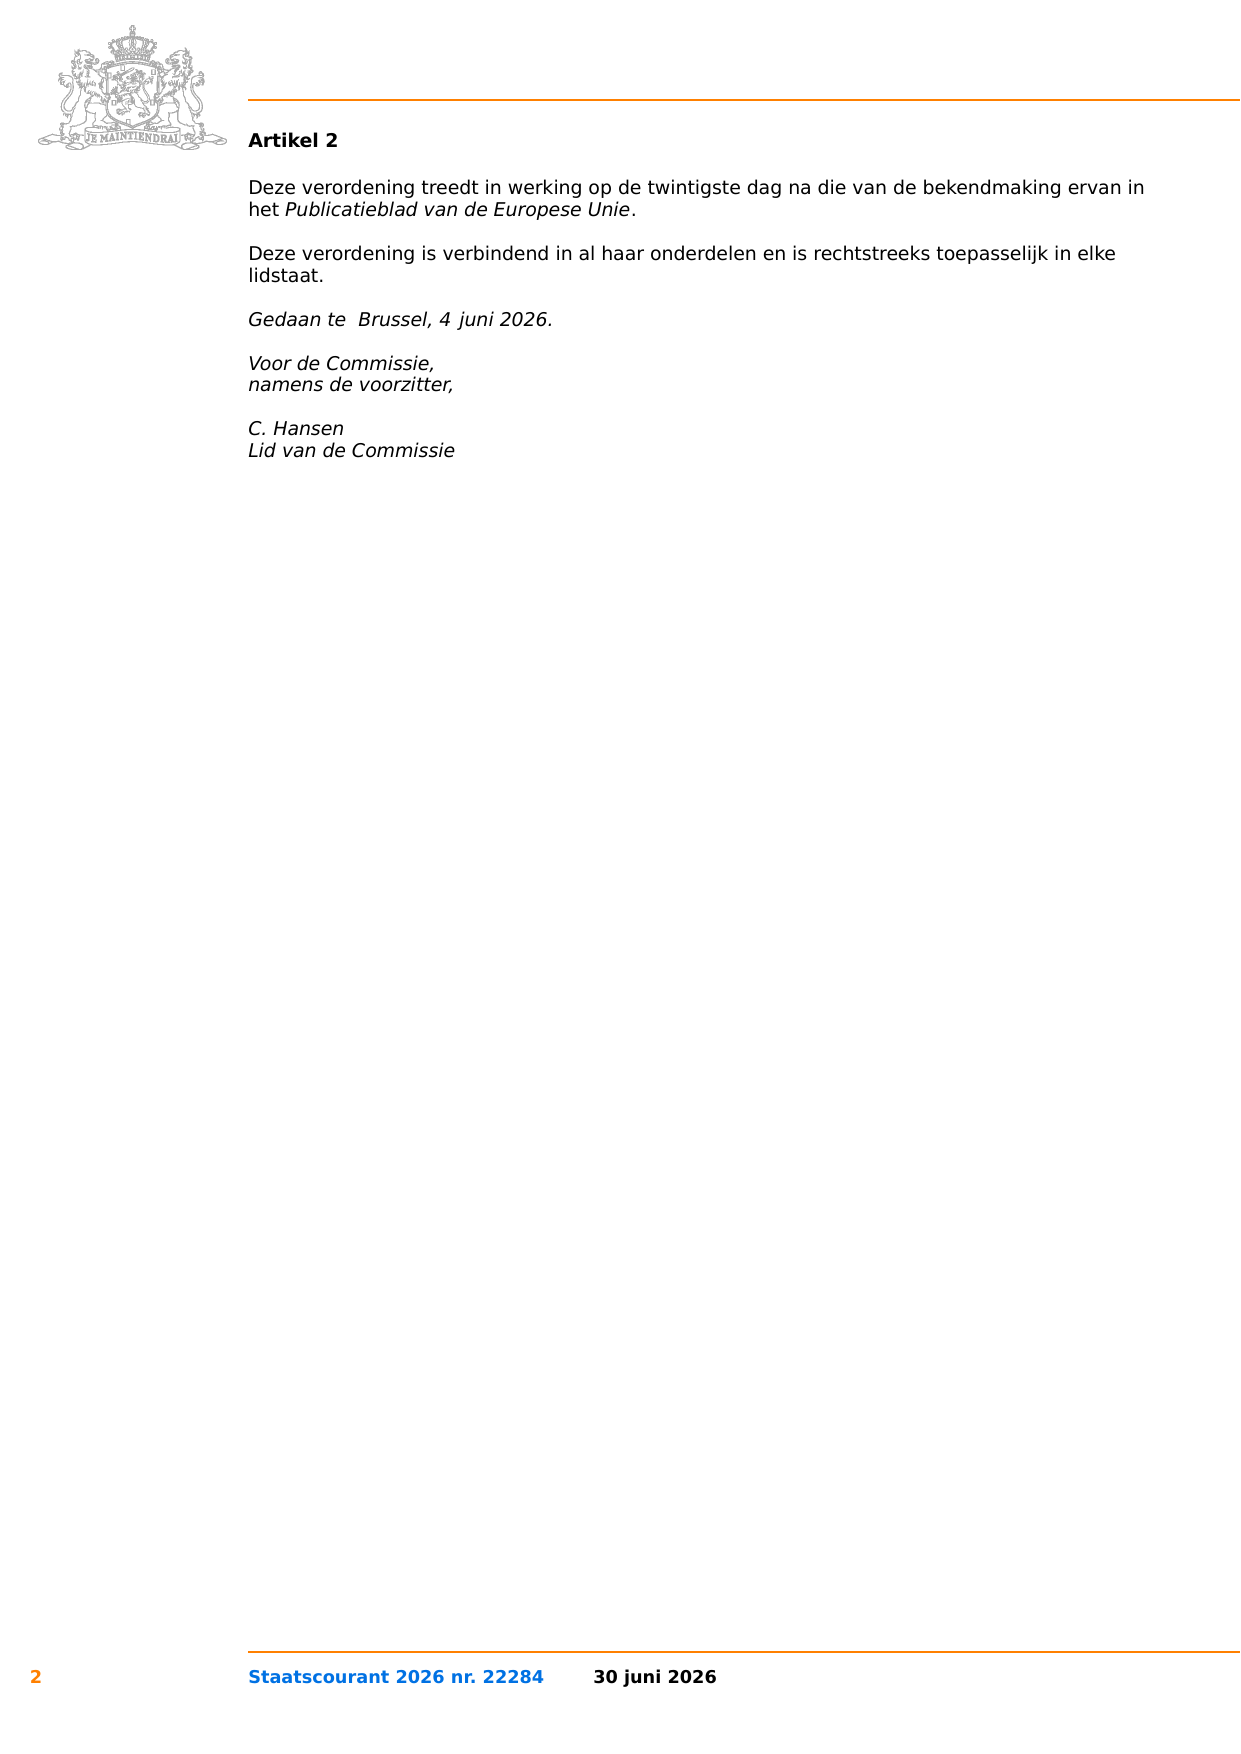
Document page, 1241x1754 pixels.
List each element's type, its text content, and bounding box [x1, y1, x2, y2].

text Gedaan te Brussel, 4 juni 2026. [248, 308, 1163, 331]
picture [38, 25, 227, 150]
text Voor de Commissie, namens de voorzitter, C. Hansen Lid van de Commissie [248, 352, 1163, 462]
subtitle Artikel 2 [248, 130, 1163, 152]
text Deze verordening is verbindend in al haar onderdelen en is rechtstreeks toepasselijk in elke lidstaat. [248, 243, 1163, 287]
text Deze verordening treedt in werking op de twintigste dag na die van de bekendmaking ervan in het Publicatieblad van de Europese Unie. [248, 177, 1163, 221]
